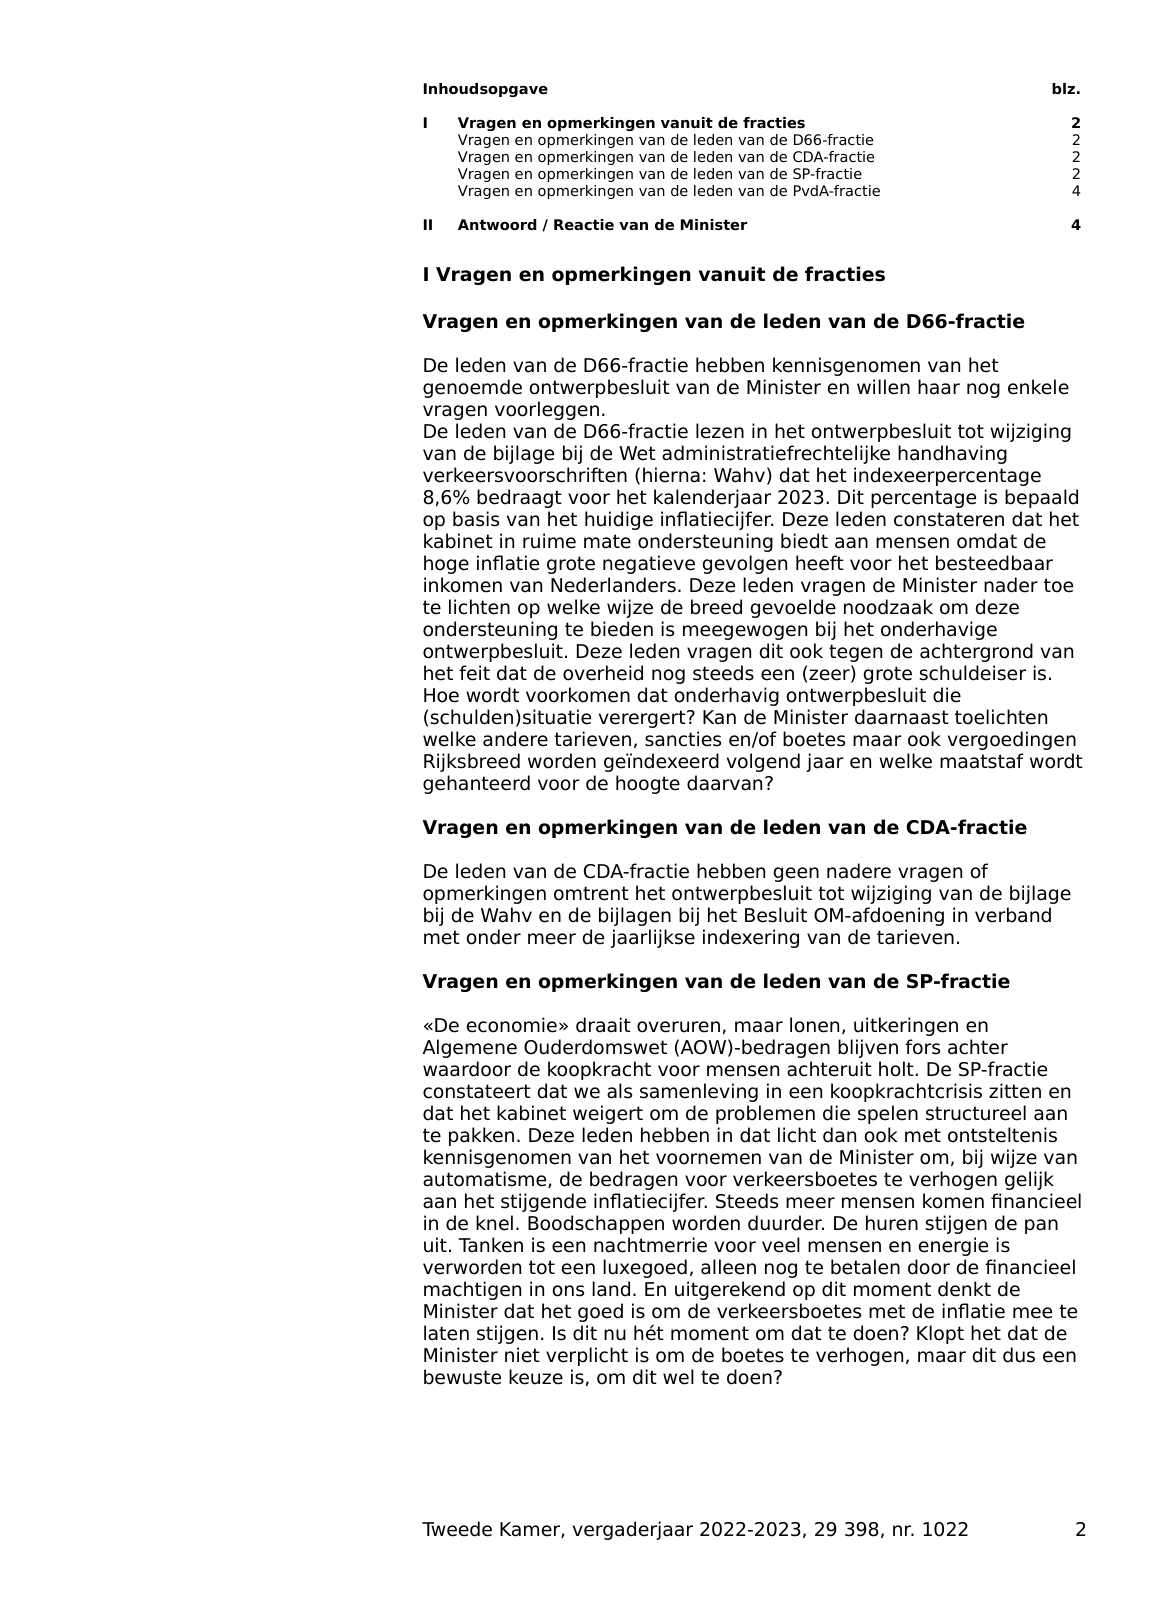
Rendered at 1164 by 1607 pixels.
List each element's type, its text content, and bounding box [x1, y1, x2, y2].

table_cell 4 [1028, 183, 1087, 200]
text De leden van de D66-fractie hebben kennisgenomen van het genoemde ontwerpbesluit van de Minister en willen haar nog enkele vragen voorleggen. [422, 355, 1087, 421]
text De leden van de CDA-fractie hebben geen nadere vragen of opmerkingen omtrent het ontwerpbesluit tot wijziging van de bijlage bij de Wahv en de bijlagen bij het Besluit OM-afdoening in verband met onder meer de jaarlijkse indexering van de tarieven. [422, 861, 1087, 949]
table_cell [422, 149, 452, 166]
table_header Inhoudsopgave [422, 81, 1028, 98]
table_cell [422, 183, 452, 200]
table_cell 2 [1028, 149, 1087, 166]
table_cell Vragen en opmerkingen van de leden van de D66-fractie [452, 132, 1028, 149]
table_header blz. [1028, 81, 1087, 98]
subtitle Vragen en opmerkingen van de leden van de D66-fractie [422, 311, 1087, 333]
table_cell I [422, 115, 452, 132]
table_cell 4 [1028, 217, 1087, 234]
table_cell [422, 132, 452, 149]
table_cell Vragen en opmerkingen van de leden van de CDA-fractie [452, 149, 1028, 166]
table_cell Vragen en opmerkingen vanuit de fracties [452, 115, 1028, 132]
table_cell Antwoord / Reactie van de Minister [452, 217, 1028, 234]
subtitle I Vragen en opmerkingen vanuit de fracties [422, 264, 1087, 286]
table_cell [422, 166, 452, 183]
subtitle Vragen en opmerkingen van de leden van de CDA-fractie [422, 817, 1087, 839]
table_cell [422, 98, 452, 115]
table_cell 2 [1028, 115, 1087, 132]
table_cell [452, 98, 1028, 115]
table_cell [1028, 98, 1087, 115]
text «De economie» draait overuren, maar lonen, uitkeringen en Algemene Ouderdomswet (AOW)-bedragen blijven fors achter waardoor de koopkracht voor mensen achteruit holt. De SP-fractie constateert dat we als samenleving in een koopkrachtcrisis zitten en dat het kabinet weigert om de problemen die spelen structureel aan te pakken. Deze leden hebben in dat licht dan ook met ontsteltenis kennisgenomen van het voornemen van de Minister om, bij wijze van automatisme, de bedragen voor verkeersboetes te verhogen gelijk aan het stijgende inflatiecijfer. Steeds meer mensen komen financieel in de knel. Boodschappen worden duurder. De huren stijgen de pan uit. Tanken is een nachtmerrie voor veel mensen en energie is verworden tot een luxegoed, alleen nog te betalen door de financieel machtigen in ons land. En uitgerekend op dit moment denkt de Minister dat het goed is om de verkeersboetes met de inflatie mee te laten stijgen. Is dit nu hét moment om dat te doen? Klopt het dat de Minister niet verplicht is om de boetes te verhogen, maar dit dus een bewuste keuze is, om dit wel te doen? [422, 1015, 1087, 1389]
text De leden van de D66-fractie lezen in het ontwerpbesluit tot wijziging van de bijlage bij de Wet administratiefrechtelijke handhaving verkeersvoorschriften (hierna: Wahv) dat het indexeerpercentage 8,6% bedraagt voor het kalenderjaar 2023. Dit percentage is bepaald op basis van het huidige inflatiecijfer. Deze leden constateren dat het kabinet in ruime mate ondersteuning biedt aan mensen omdat de hoge inflatie grote negatieve gevolgen heeft voor het besteedbaar inkomen van Nederlanders. Deze leden vragen de Minister nader toe te lichten op welke wijze de breed gevoelde noodzaak om deze ondersteuning te bieden is meegewogen bij het onderhavige ontwerpbesluit. Deze leden vragen dit ook tegen de achtergrond van het feit dat de overheid nog steeds een (zeer) grote schuldeiser is. Hoe wordt voorkomen dat onderhavig ontwerpbesluit die (schulden)situatie verergert? Kan de Minister daarnaast toelichten welke andere tarieven, sancties en/of boetes maar ook vergoedingen Rijksbreed worden geïndexeerd volgend jaar en welke maatstaf wordt gehanteerd voor de hoogte daarvan? [422, 421, 1087, 794]
table_cell [422, 200, 452, 217]
table_cell Vragen en opmerkingen van de leden van de PvdA-fractie [452, 183, 1028, 200]
table_cell [1028, 200, 1087, 217]
table_cell Vragen en opmerkingen van de leden van de SP-fractie [452, 166, 1028, 183]
table_cell 2 [1028, 132, 1087, 149]
table_cell II [422, 217, 452, 234]
subtitle Vragen en opmerkingen van de leden van de SP-fractie [422, 971, 1087, 993]
table_cell [452, 200, 1028, 217]
table_cell 2 [1028, 166, 1087, 183]
